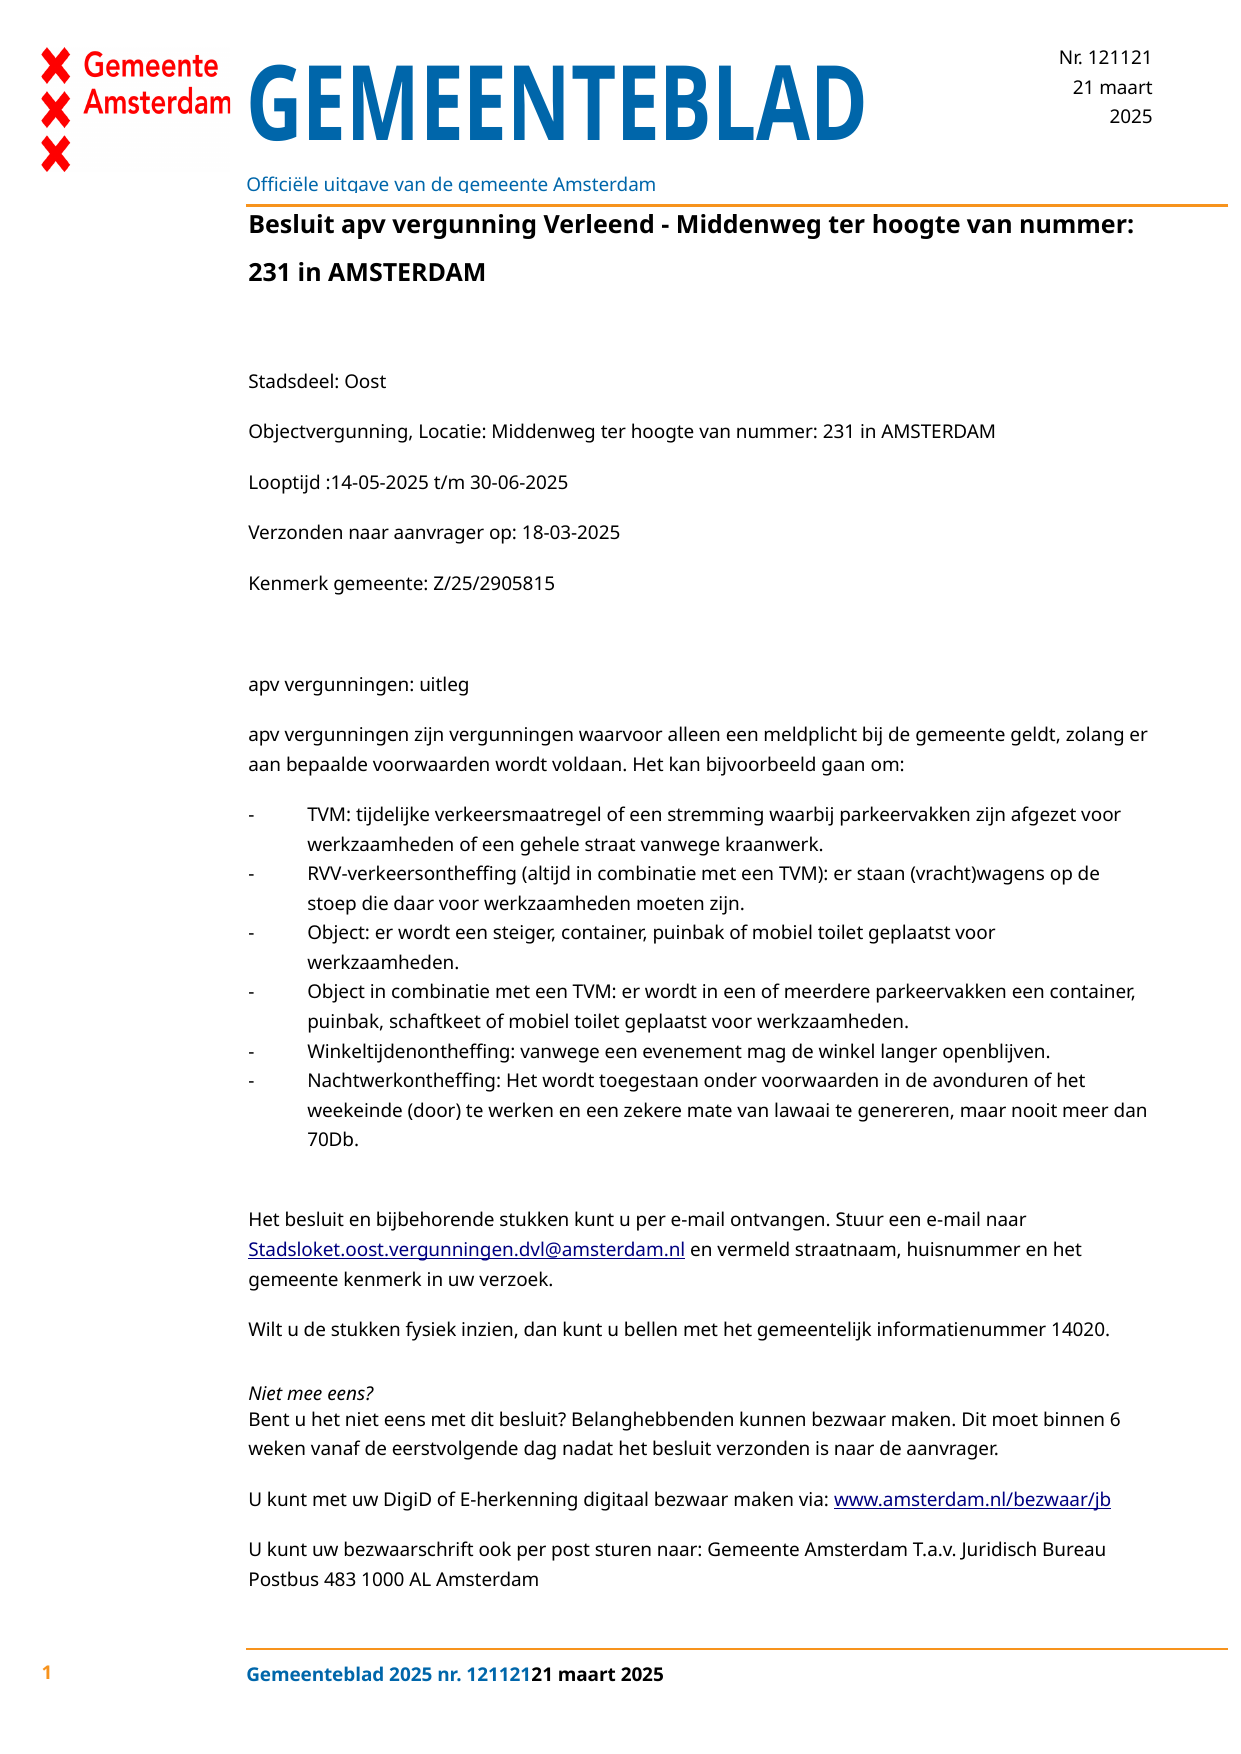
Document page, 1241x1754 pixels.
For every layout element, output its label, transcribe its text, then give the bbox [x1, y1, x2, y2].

text Stadsdeel: Oost [248, 368, 1152, 394]
text Verzonden naar aanvrager op: 18-03-2025 [248, 519, 1152, 545]
picture [41, 47, 231, 172]
text U kunt uw bezwaarschrift ook per post sturen naar: Gemeente Amsterdam T.a.v. Juridisch Bureau Postbus 483 1000 AL Amsterdam [248, 1536, 1152, 1592]
text apv vergunningen: uitleg [248, 671, 1152, 697]
text Bent u het niet eens met dit besluit? Belanghebbenden kunnen bezwaar maken. Dit moet binnen 6 weken vanaf de eerstvolgende dag nadat het besluit verzonden is naar de aanvrager. [248, 1406, 1152, 1461]
list Object: er wordt een steiger, container, puinbak of mobiel toilet geplaatst voor werkzaamheden. [248, 919, 1152, 975]
list Nachtwerkontheffing: Het wordt toegestaan onder voorwaarden in de avonduren of het weekeinde (door) te werken en een zekere mate van lawaai te genereren, maar nooit meer dan 70Db. [248, 1067, 1152, 1152]
text Objectvergunning, Locatie: Middenweg ter hoogte van nummer: 231 in AMSTERDAM [248, 419, 1152, 444]
list Winkeltijdenontheffing: vanwege een evenement mag de winkel langer openblijven. [248, 1038, 1152, 1064]
text Looptijd :14-05-2025 t/m 30-06-2025 [248, 469, 1152, 495]
text Niet mee eens? [248, 1380, 1152, 1406]
text Wilt u de stukken fysiek inzien, dan kunt u bellen met het gemeentelijk informatienummer 14020. [248, 1316, 1152, 1342]
text U kunt met uw DigiD of E-herkenning digitaal bezwaar maken via: www.amsterdam.nl/bezwaar/jb [248, 1486, 1152, 1512]
list TVM: tijdelijke verkeersmaatregel of een stremming waarbij parkeervakken zijn afgezet voor werkzaamheden of een gehele straat vanwege kraanwerk. [248, 801, 1152, 857]
text Het besluit en bijbehorende stukken kunt u per e-mail ontvangen. Stuur een e-mail naar Stadsloket.oost.vergunningen.dvl@amsterdam.nl en vermeld straatnaam, huisnummer en het gemeente kenmerk in uw verzoek. [248, 1207, 1152, 1292]
list Object in combinatie met een TVM: er wordt in een of meerdere parkeervakken een container, puinbak, schaftkeet of mobiel toilet geplaatst voor werkzaamheden. [248, 979, 1152, 1034]
text Kenmerk gemeente: Z/25/2905815 [248, 570, 1152, 596]
text apv vergunningen zijn vergunningen waarvoor alleen een meldplicht bij de gemeente geldt, zolang er aan bepaalde voorwaarden wordt voldaan. Het kan bijvoorbeeld gaan om: [248, 721, 1152, 777]
list RVV-verkeersontheffing (altijd in combinatie met een TVM): er staan (vracht)wagens op de stoep die daar voor werkzaamheden moeten zijn. [248, 860, 1152, 916]
text Besluit apv vergunning Verleend - Middenweg ter hoogte van nummer: 231 in AMSTERDAM [248, 207, 1152, 288]
